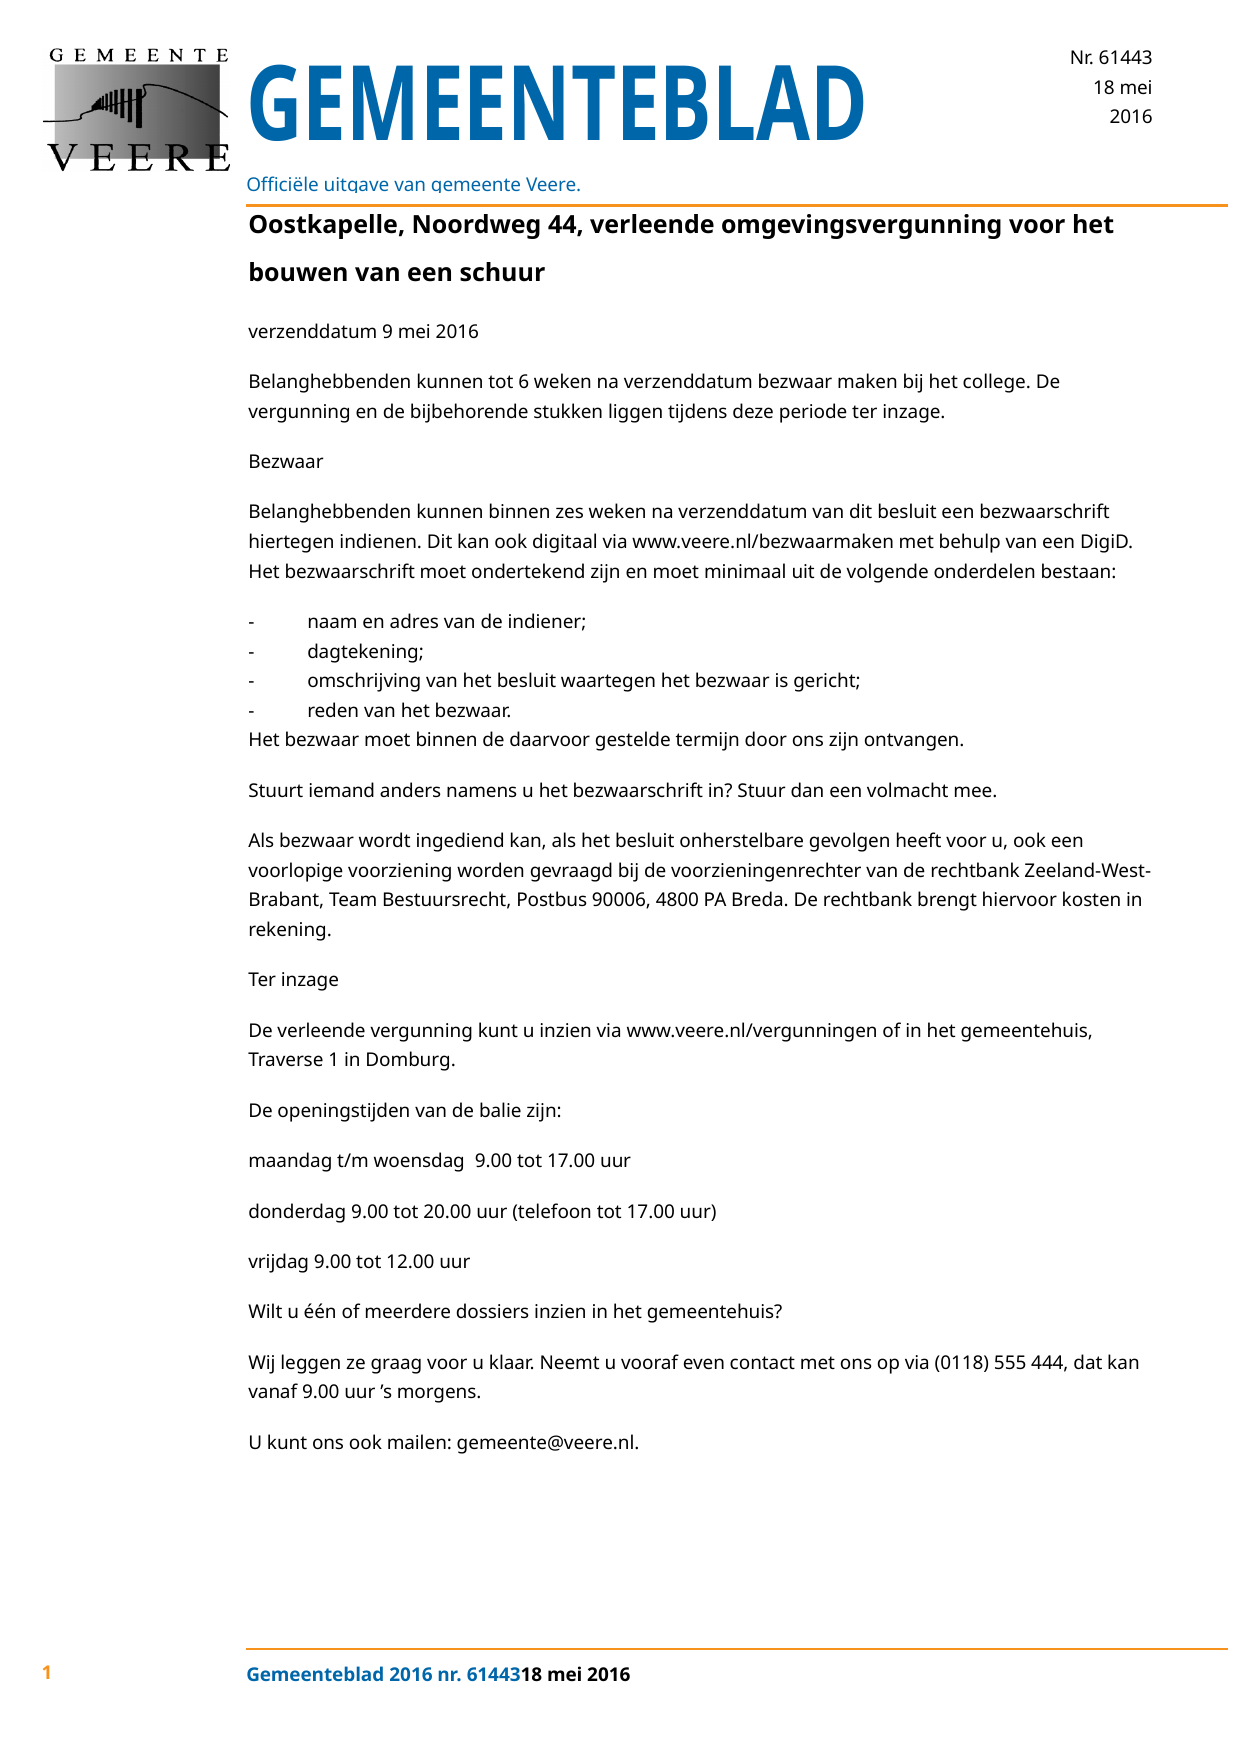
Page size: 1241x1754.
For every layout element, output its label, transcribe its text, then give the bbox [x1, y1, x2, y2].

text Ter inzage [248, 967, 1152, 992]
text donderdag 9.00 tot 20.00 uur (telefoon tot 17.00 uur) [248, 1198, 1152, 1224]
list omschrijving van het besluit waartegen het bezwaar is gericht; [248, 667, 1152, 693]
text De openingstijden van de balie zijn: [248, 1097, 1152, 1123]
list reden van het bezwaar. [248, 697, 1152, 723]
text Belanghebbenden kunnen tot 6 weken na verzenddatum bezwaar maken bij het college. De vergunning en de bijbehorende stukken liggen tijdens deze periode ter inzage. [248, 368, 1152, 424]
text vrijdag 9.00 tot 12.00 uur [248, 1248, 1152, 1274]
text De verleende vergunning kunt u inzien via www.veere.nl/vergunningen of in het gemeentehuis, Traverse 1 in Domburg. [248, 1017, 1152, 1072]
text Oostkapelle, Noordweg 44, verleende omgevingsvergunning voor het bouwen van een schuur [248, 207, 1152, 288]
text maandag t/m woensdag 9.00 tot 17.00 uur [248, 1147, 1152, 1173]
text Het bezwaar moet binnen de daarvoor gestelde termijn door ons zijn ontvangen. [248, 727, 1152, 752]
text Wij leggen ze graag voor u klaar. Neemt u vooraf even contact met ons op via (0118) 555 444, dat kan vanaf 9.00 uur ’s morgens. [248, 1349, 1152, 1404]
list dagtekening; [248, 638, 1152, 664]
text verzenddatum 9 mei 2016 [248, 318, 1152, 344]
text U kunt ons ook mailen: gemeente@veere.nl. [248, 1429, 1152, 1455]
text Stuurt iemand anders namens u het bezwaarschrift in? Stuur dan een volmacht mee. [248, 777, 1152, 803]
text Bezwaar [248, 448, 1152, 474]
list naam en adres van de indiener; [248, 608, 1152, 634]
text Als bezwaar wordt ingediend kan, als het besluit onherstelbare gevolgen heeft voor u, ook een voorlopige voorziening worden gevraagd bij de voorzieningenrechter van de rechtbank Zeeland-West-Brabant, Team Bestuursrecht, Postbus 90006, 4800 PA Breda. De rechtbank brengt hiervoor kosten in rekening. [248, 827, 1152, 942]
text Wilt u één of meerdere dossiers inzien in het gemeentehuis? [248, 1299, 1152, 1324]
picture [41, 47, 231, 172]
text Belanghebbenden kunnen binnen zes weken na verzenddatum van dit besluit een bezwaarschrift hiertegen indienen. Dit kan ook digitaal via www.veere.nl/bezwaarmaken met behulp van een DigiD. Het bezwaarschrift moet ondertekend zijn en moet minimaal uit de volgende onderdelen bestaan: [248, 499, 1152, 584]
